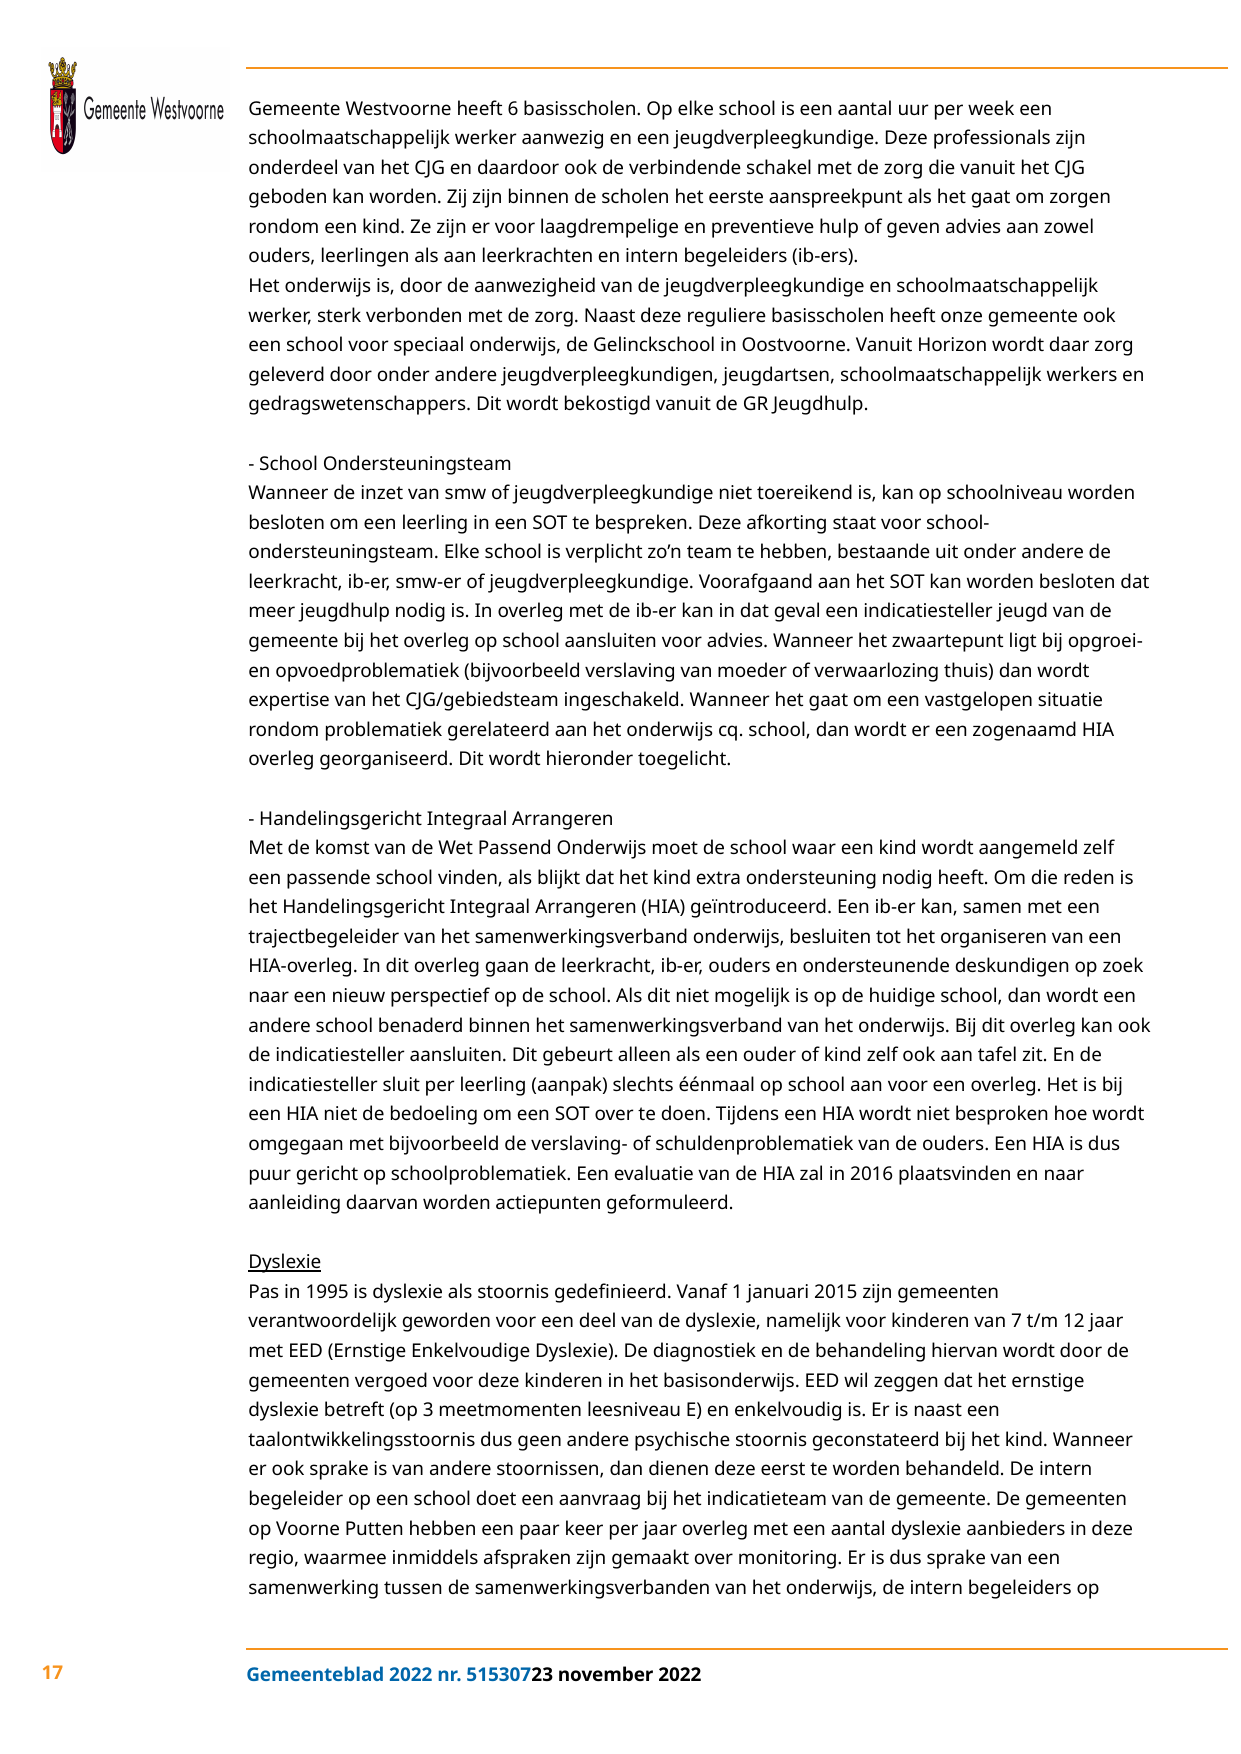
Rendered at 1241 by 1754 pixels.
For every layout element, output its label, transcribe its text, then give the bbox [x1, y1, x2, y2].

picture [41, 47, 231, 172]
text Gemeente Westvoorne heeft 6 basisscholen. Op elke school is een aantal uur per week een schoolmaatschappelijk werker aanwezig en een jeugdverpleegkundige. Deze professionals zijn onderdeel van het CJG en daardoor ook de verbindende schakel met de zorg die vanuit het CJG geboden kan worden. Zij zijn binnen de scholen het eerste aanspreekpunt als het gaat om zorgen rondom een kind. Ze zijn er voor laagdrempelige en preventieve hulp of geven advies aan zowel ouders, leerlingen als aan leerkrachten en intern begeleiders (ib-ers). [248, 95, 1152, 268]
text Het onderwijs is, door de aanwezigheid van de jeugdverpleegkundige en schoolmaatschappelijk werker, sterk verbonden met de zorg. Naast deze reguliere basisscholen heeft onze gemeente ook een school voor speciaal onderwijs, de Gelinckschool in Oostvoorne. Vanuit Horizon wordt daar zorg geleverd door onder andere jeugdverpleegkundigen, jeugdartsen, schoolmaatschappelijk werkers en gedragswetenschappers. Dit wordt bekostigd vanuit de GR Jeugdhulp. [248, 272, 1152, 416]
text Met de komst van de Wet Passend Onderwijs moet de school waar een kind wordt aangemeld zelf een passende school vinden, als blijkt dat het kind extra ondersteuning nodig heeft. Om die reden is het Handelingsgericht Integraal Arrangeren (HIA) geïntroduceerd. Een ib-er kan, samen met een trajectbegeleider van het samenwerkingsverband onderwijs, besluiten tot het organiseren van een HIA-overleg. In dit overleg gaan de leerkracht, ib-er, ouders en ondersteunende deskundigen op zoek naar een nieuw perspectief op de school. Als dit niet mogelijk is op de huidige school, dan wordt een andere school benaderd binnen het samenwerkingsverband van het onderwijs. Bij dit overleg kan ook de indicatiesteller aansluiten. Dit gebeurt alleen als een ouder of kind zelf ook aan tafel zit. En de indicatiesteller sluit per leerling (aanpak) slechts éénmaal op school aan voor een overleg. Het is bij een HIA niet de bedoeling om een SOT over te doen. Tijdens een HIA wordt niet besproken hoe wordt omgegaan met bijvoorbeeld de verslaving- of schuldenproblematiek van de ouders. Een HIA is dus puur gericht op schoolproblematiek. Een evaluatie van de HIA zal in 2016 plaatsvinden en naar aanleiding daarvan worden actiepunten geformuleerd. [248, 834, 1152, 1215]
text - Handelingsgericht Integraal Arrangeren [248, 805, 1152, 831]
text Wanneer de inzet van smw of jeugdverpleegkundige niet toereikend is, kan op schoolniveau worden besloten om een leerling in een SOT te bespreken. Deze afkorting staat voor school- ondersteuningsteam. Elke school is verplicht zo’n team te hebben, bestaande uit onder andere de leerkracht, ib-er, smw-er of jeugdverpleegkundige. Voorafgaand aan het SOT kan worden besloten dat meer jeugdhulp nodig is. In overleg met de ib-er kan in dat geval een indicatiesteller jeugd van de gemeente bij het overleg op school aansluiten voor advies. Wanneer het zwaartepunt ligt bij opgroei- en opvoedproblematiek (bijvoorbeeld verslaving van moeder of verwaarlozing thuis) dan wordt expertise van het CJG/gebiedsteam ingeschakeld. Wanneer het gaat om een vastgelopen situatie rondom problematiek gerelateerd aan het onderwijs cq. school, dan wordt er een zogenaamd HIA overleg georganiseerd. Dit wordt hieronder toegelicht. [248, 479, 1152, 771]
text Pas in 1995 is dyslexie als stoornis gedefinieerd. Vanaf 1 januari 2015 zijn gemeenten verantwoordelijk geworden voor een deel van de dyslexie, namelijk voor kinderen van 7 t/m 12 jaar met EED (Ernstige Enkelvoudige Dyslexie). De diagnostiek en de behandeling hiervan wordt door de gemeenten vergoed voor deze kinderen in het basisonderwijs. EED wil zeggen dat het ernstige dyslexie betreft (op 3 meetmomenten leesniveau E) en enkelvoudig is. Er is naast een taalontwikkelingsstoornis dus geen andere psychische stoornis geconstateerd bij het kind. Wanneer er ook sprake is van andere stoornissen, dan dienen deze eerst te worden behandeld. De intern begeleider op een school doet een aanvraag bij het indicatieteam van de gemeente. De gemeenten op Voorne Putten hebben een paar keer per jaar overleg met een aantal dyslexie aanbieders in deze regio, waarmee inmiddels afspraken zijn gemaakt over monitoring. Er is dus sprake van een samenwerking tussen de samenwerkingsverbanden van het onderwijs, de intern begeleiders op [248, 1278, 1152, 1600]
text Dyslexie [248, 1248, 1152, 1274]
text - School Ondersteuningsteam [248, 450, 1152, 476]
